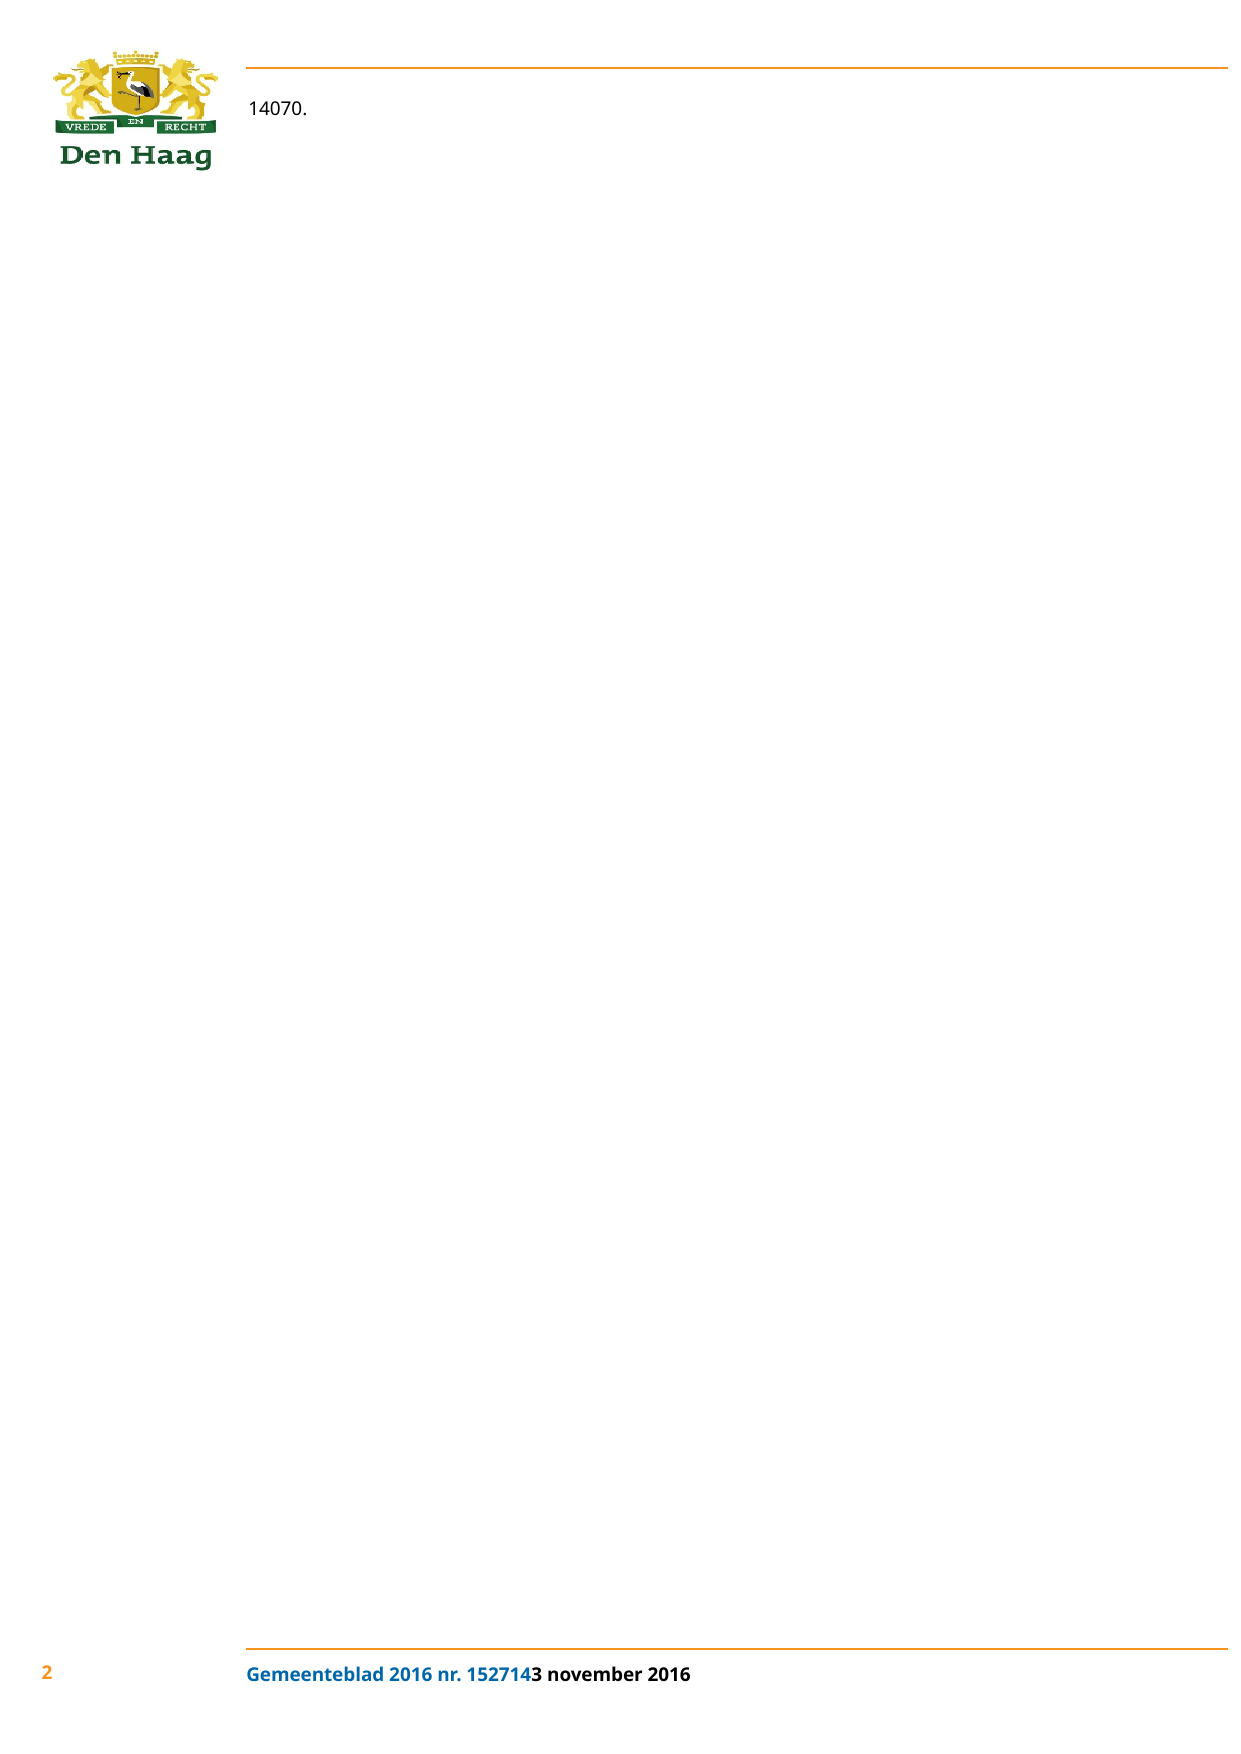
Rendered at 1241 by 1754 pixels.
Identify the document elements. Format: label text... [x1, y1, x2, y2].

picture [41, 47, 231, 172]
text 14070. [248, 95, 1152, 121]
